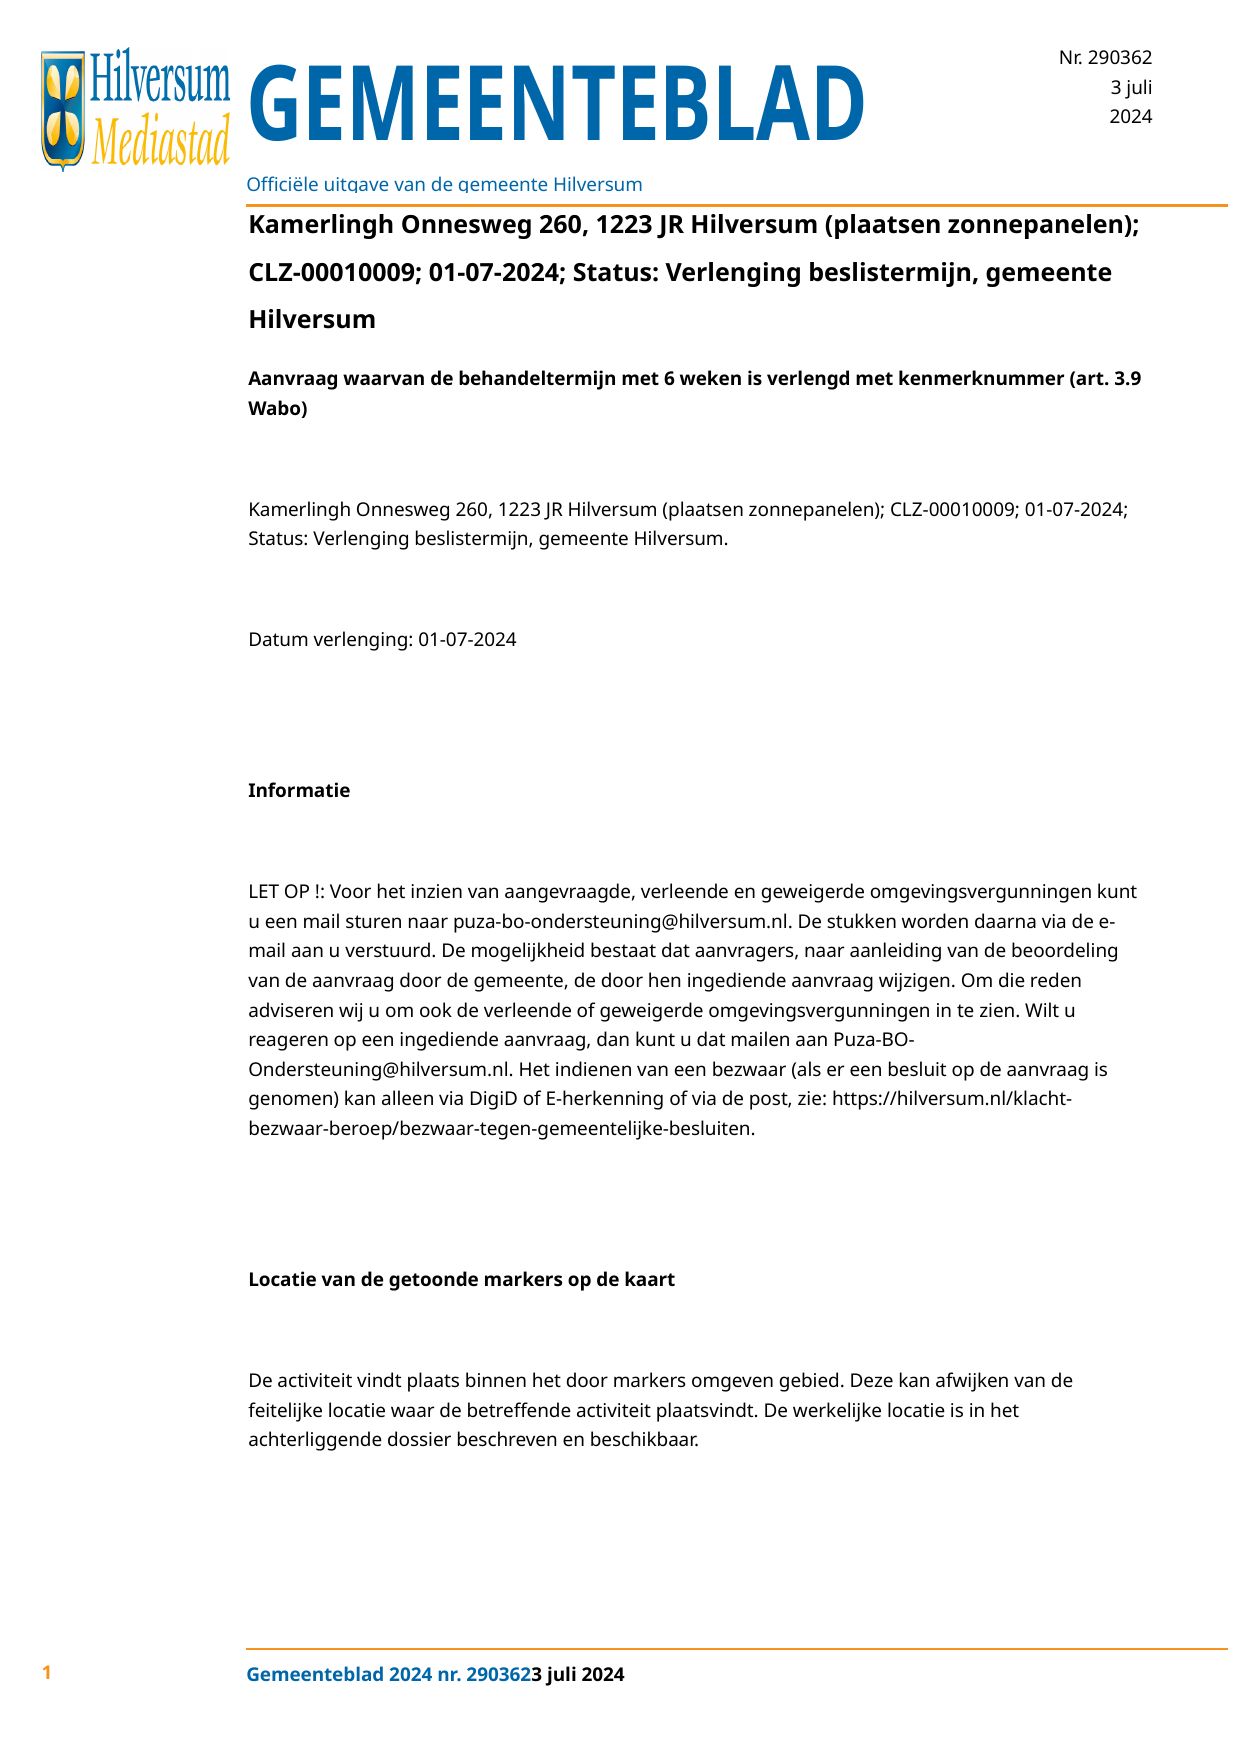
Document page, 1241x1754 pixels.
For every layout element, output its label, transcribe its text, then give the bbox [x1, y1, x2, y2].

text Locatie van de getoonde markers op de kaart [248, 1266, 1152, 1292]
text LET OP !: Voor het inzien van aangevraagde, verleende en geweigerde omgevingsvergunningen kunt u een mail sturen naar puza-bo-ondersteuning@hilversum.nl. De stukken worden daarna via de e-mail aan u verstuurd. De mogelijkheid bestaat dat aanvragers, naar aanleiding van de beoordeling van de aanvraag door de gemeente, de door hen ingediende aanvraag wijzigen. Om die reden adviseren wij u om ook de verleende of geweigerde omgevingsvergunningen in te zien. Wilt u reageren op een ingediende aanvraag, dan kunt u dat mailen aan Puza-BO-Ondersteuning@hilversum.nl. Het indienen van een bezwaar (als er een besluit op de aanvraag is genomen) kan alleen via DigiD of E-herkenning of via de post, zie: https://hilversum.nl/klacht-bezwaar-beroep/bezwaar-tegen-gemeentelijke-besluiten. [248, 878, 1152, 1141]
text Datum verlenging: 01-07-2024 [248, 626, 1152, 652]
picture [41, 47, 231, 172]
text Kamerlingh Onnesweg 260, 1223 JR Hilversum (plaatsen zonnepanelen); CLZ-00010009; 01-07-2024; Status: Verlenging beslistermijn, gemeente Hilversum [248, 207, 1152, 336]
text De activiteit vindt plaats binnen het door markers omgeven gebied. Deze kan afwijken van de feitelijke locatie waar de betreffende activiteit plaatsvindt. De werkelijke locatie is in het achterliggende dossier beschreven en beschikbaar. [248, 1367, 1152, 1452]
text Informatie [248, 778, 1152, 803]
text Kamerlingh Onnesweg 260, 1223 JR Hilversum (plaatsen zonnepanelen); CLZ-00010009; 01-07-2024; Status: Verlenging beslistermijn, gemeente Hilversum. [248, 496, 1152, 551]
text Aanvraag waarvan de behandeltermijn met 6 weken is verlengd met kenmerknummer (art. 3.9 Wabo) [248, 366, 1152, 421]
